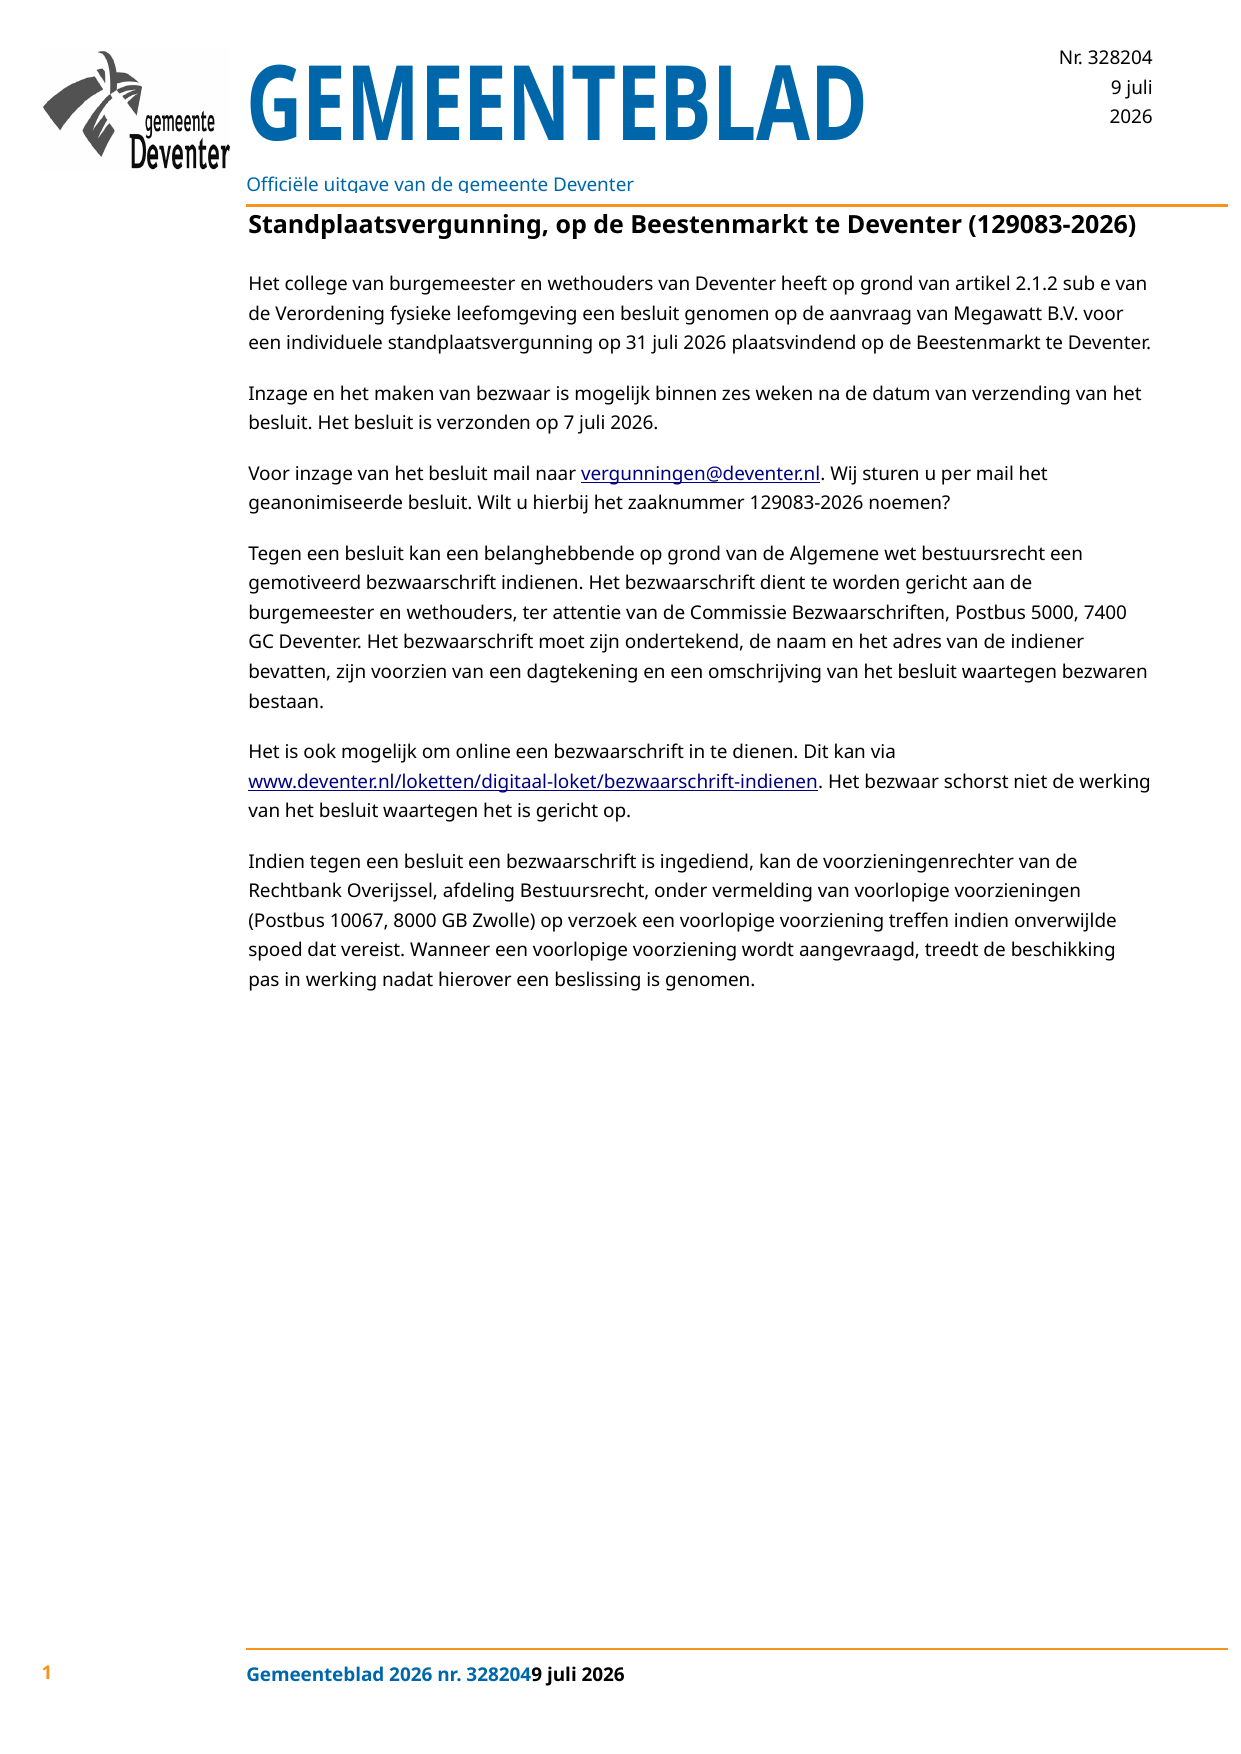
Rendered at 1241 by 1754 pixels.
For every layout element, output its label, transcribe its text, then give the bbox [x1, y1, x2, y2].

text Standplaatsvergunning, op de Beestenmarkt te Deventer (129083-2026) [248, 207, 1152, 241]
text Het college van burgemeester en wethouders van Deventer heeft op grond van artikel 2.1.2 sub e van de Verordening fysieke leefomgeving een besluit genomen op de aanvraag van Megawatt B.V. voor een individuele standplaatsvergunning op 31 juli 2026 plaatsvindend op de Beestenmarkt te Deventer. [248, 270, 1152, 355]
text Indien tegen een besluit een bezwaarschrift is ingediend, kan de voorzieningenrechter van de Rechtbank Overijssel, afdeling Bestuursrecht, onder vermelding van voorlopige voorzieningen (Postbus 10067, 8000 GB Zwolle) op verzoek een voorlopige voorziening treffen indien onverwijlde spoed dat vereist. Wanneer een voorlopige voorziening wordt aangevraagd, treedt de beschikking pas in werking nadat hierover een beslissing is genomen. [248, 848, 1152, 992]
text Inzage en het maken van bezwaar is mogelijk binnen zes weken na de datum van verzending van het besluit. Het besluit is verzonden op 7 juli 2026. [248, 380, 1152, 435]
text Het is ook mogelijk om online een bezwaarschrift in te dienen. Dit kan via www.deventer.nl/loketten/digitaal-loket/bezwaarschrift-indienen. Het bezwaar schorst niet de werking van het besluit waartegen het is gericht op. [248, 738, 1152, 823]
text Tegen een besluit kan een belanghebbende op grond van de Algemene wet bestuursrecht een gemotiveerd bezwaarschrift indienen. Het bezwaarschrift dient te worden gericht aan de burgemeester en wethouders, ter attentie van de Commissie Bezwaarschriften, Postbus 5000, 7400 GC Deventer. Het bezwaarschrift moet zijn ondertekend, de naam en het adres van de indiener bevatten, zijn voorzien van een dagtekening en een omschrijving van het besluit waartegen bezwaren bestaan. [248, 540, 1152, 713]
picture [41, 47, 231, 172]
text Voor inzage van het besluit mail naar vergunningen@deventer.nl. Wij sturen u per mail het geanonimiseerde besluit. Wilt u hierbij het zaaknummer 129083-2026 noemen? [248, 460, 1152, 515]
